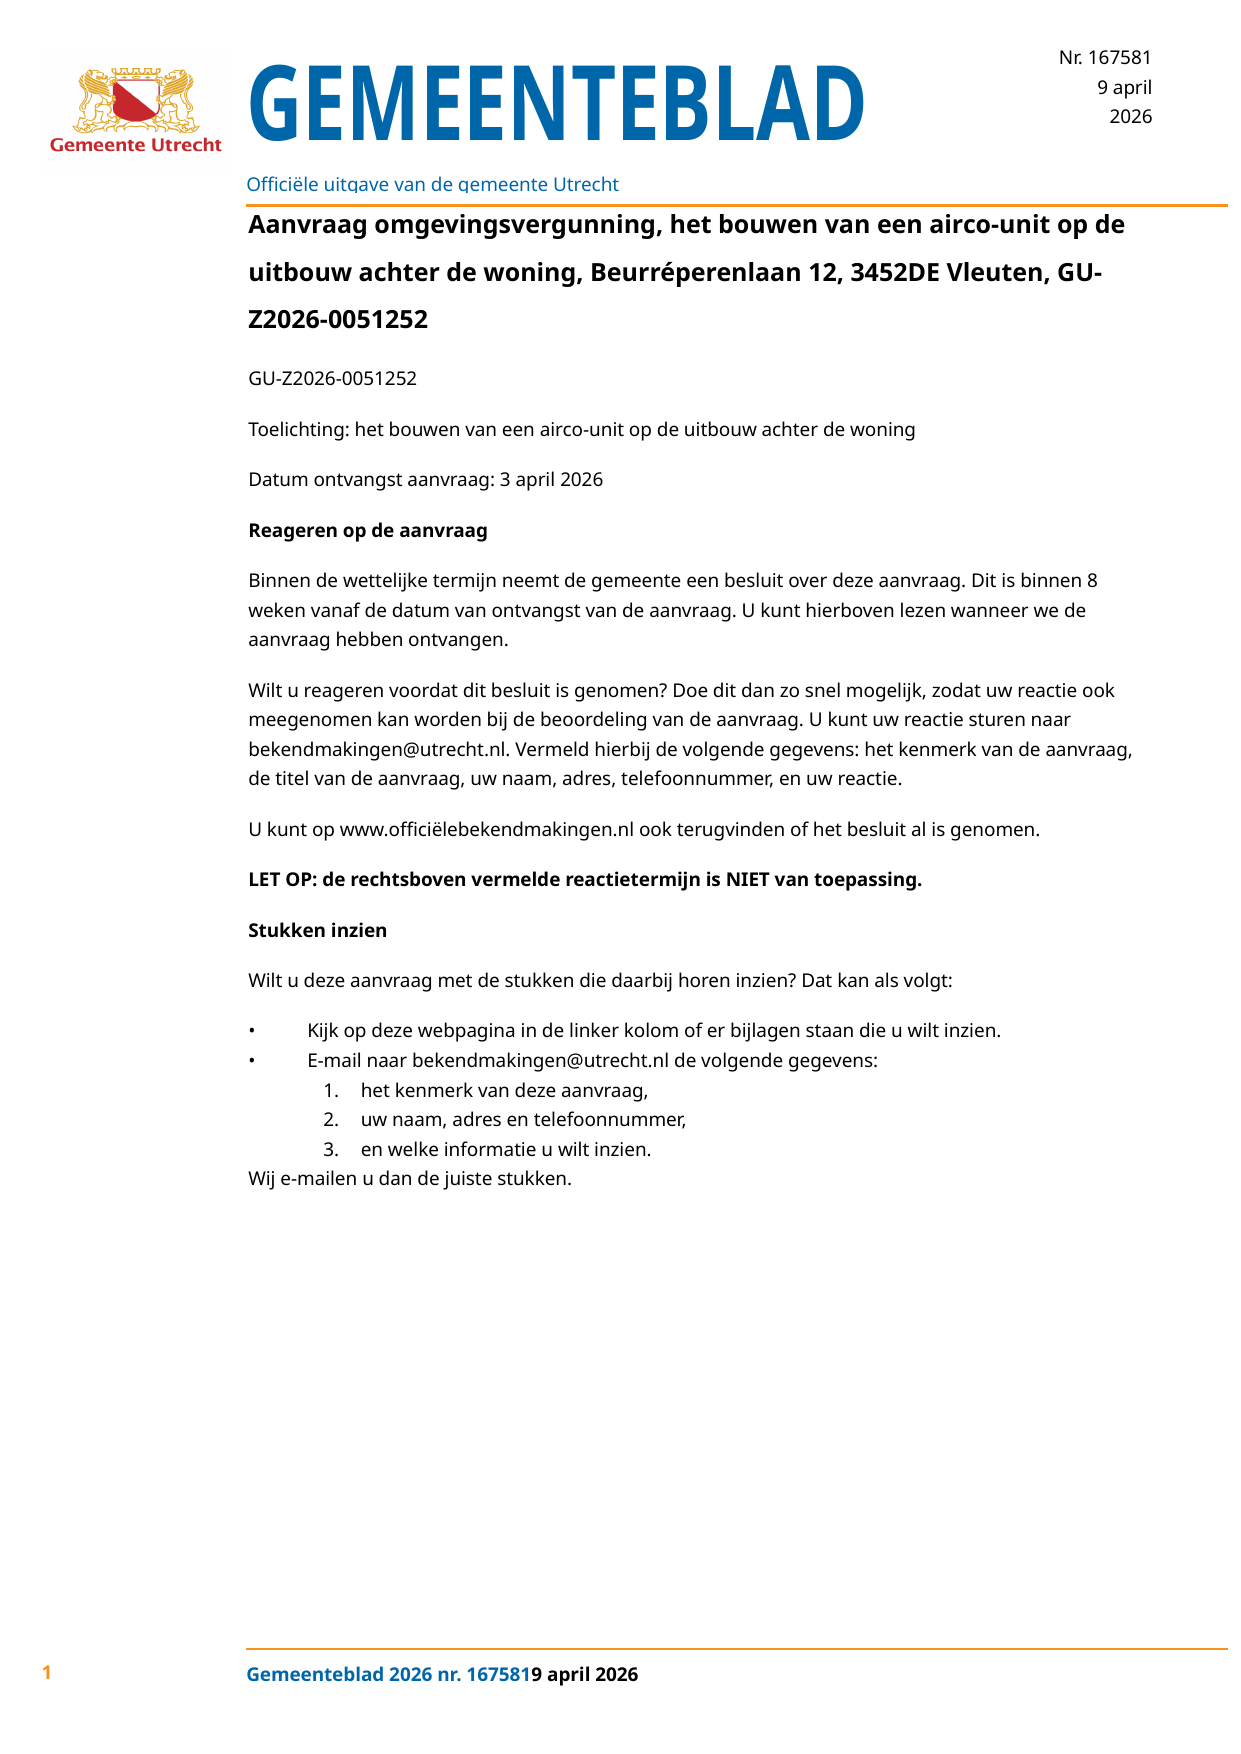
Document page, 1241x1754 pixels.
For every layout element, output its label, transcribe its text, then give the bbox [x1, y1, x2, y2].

text Aanvraag omgevingsvergunning, het bouwen van een airco-unit op de uitbouw achter de woning, Beurréperenlaan 12, 3452DE Vleuten, GU-Z2026-0051252 [248, 207, 1152, 336]
text U kunt op www.officiëlebekendmakingen.nl ook terugvinden of het besluit al is genomen. [248, 816, 1152, 842]
list Kijk op deze webpagina in de linker kolom of er bijlagen staan die u wilt inzien. [248, 1018, 1152, 1043]
text Toelichting: het bouwen van een airco-unit op de uitbouw achter de woning [248, 416, 1152, 442]
text Wilt u reageren voordat dit besluit is genomen? Doe dit dan zo snel mogelijk, zodat uw reactie ook meegenomen kan worden bij de beoordeling van de aanvraag. U kunt uw reactie sturen naar bekendmakingen@utrecht.nl. Vermeld hierbij de volgende gegevens: het kenmerk van de aanvraag, de titel van de aanvraag, uw naam, adres, telefoonnummer, en uw reactie. [248, 677, 1152, 791]
text Datum ontvangst aanvraag: 3 april 2026 [248, 466, 1152, 492]
text Wilt u deze aanvraag met de stukken die daarbij horen inzien? Dat kan als volgt: [248, 967, 1152, 993]
list uw naam, adres en telefoonnummer, [323, 1106, 1152, 1132]
list en welke informatie u wilt inzien. [323, 1136, 1152, 1162]
list E-mail naar bekendmakingen@utrecht.nl de volgende gegevens: [248, 1047, 1152, 1073]
list het kenmerk van deze aanvraag, [323, 1077, 1152, 1102]
picture [41, 47, 231, 172]
text Reageren op de aanvraag [248, 517, 1152, 542]
text Wij e-mailen u dan de juiste stukken. [248, 1166, 1152, 1191]
text Binnen de wettelijke termijn neemt de gemeente een besluit over deze aanvraag. Dit is binnen 8 weken vanaf de datum van ontvangst van de aanvraag. U kunt hierboven lezen wanneer we de aanvraag hebben ontvangen. [248, 567, 1152, 652]
text Stukken inzien [248, 917, 1152, 942]
text GU-Z2026-0051252 [248, 366, 1152, 391]
text LET OP: de rechtsboven vermelde reactietermijn is NIET van toepassing. [248, 866, 1152, 892]
